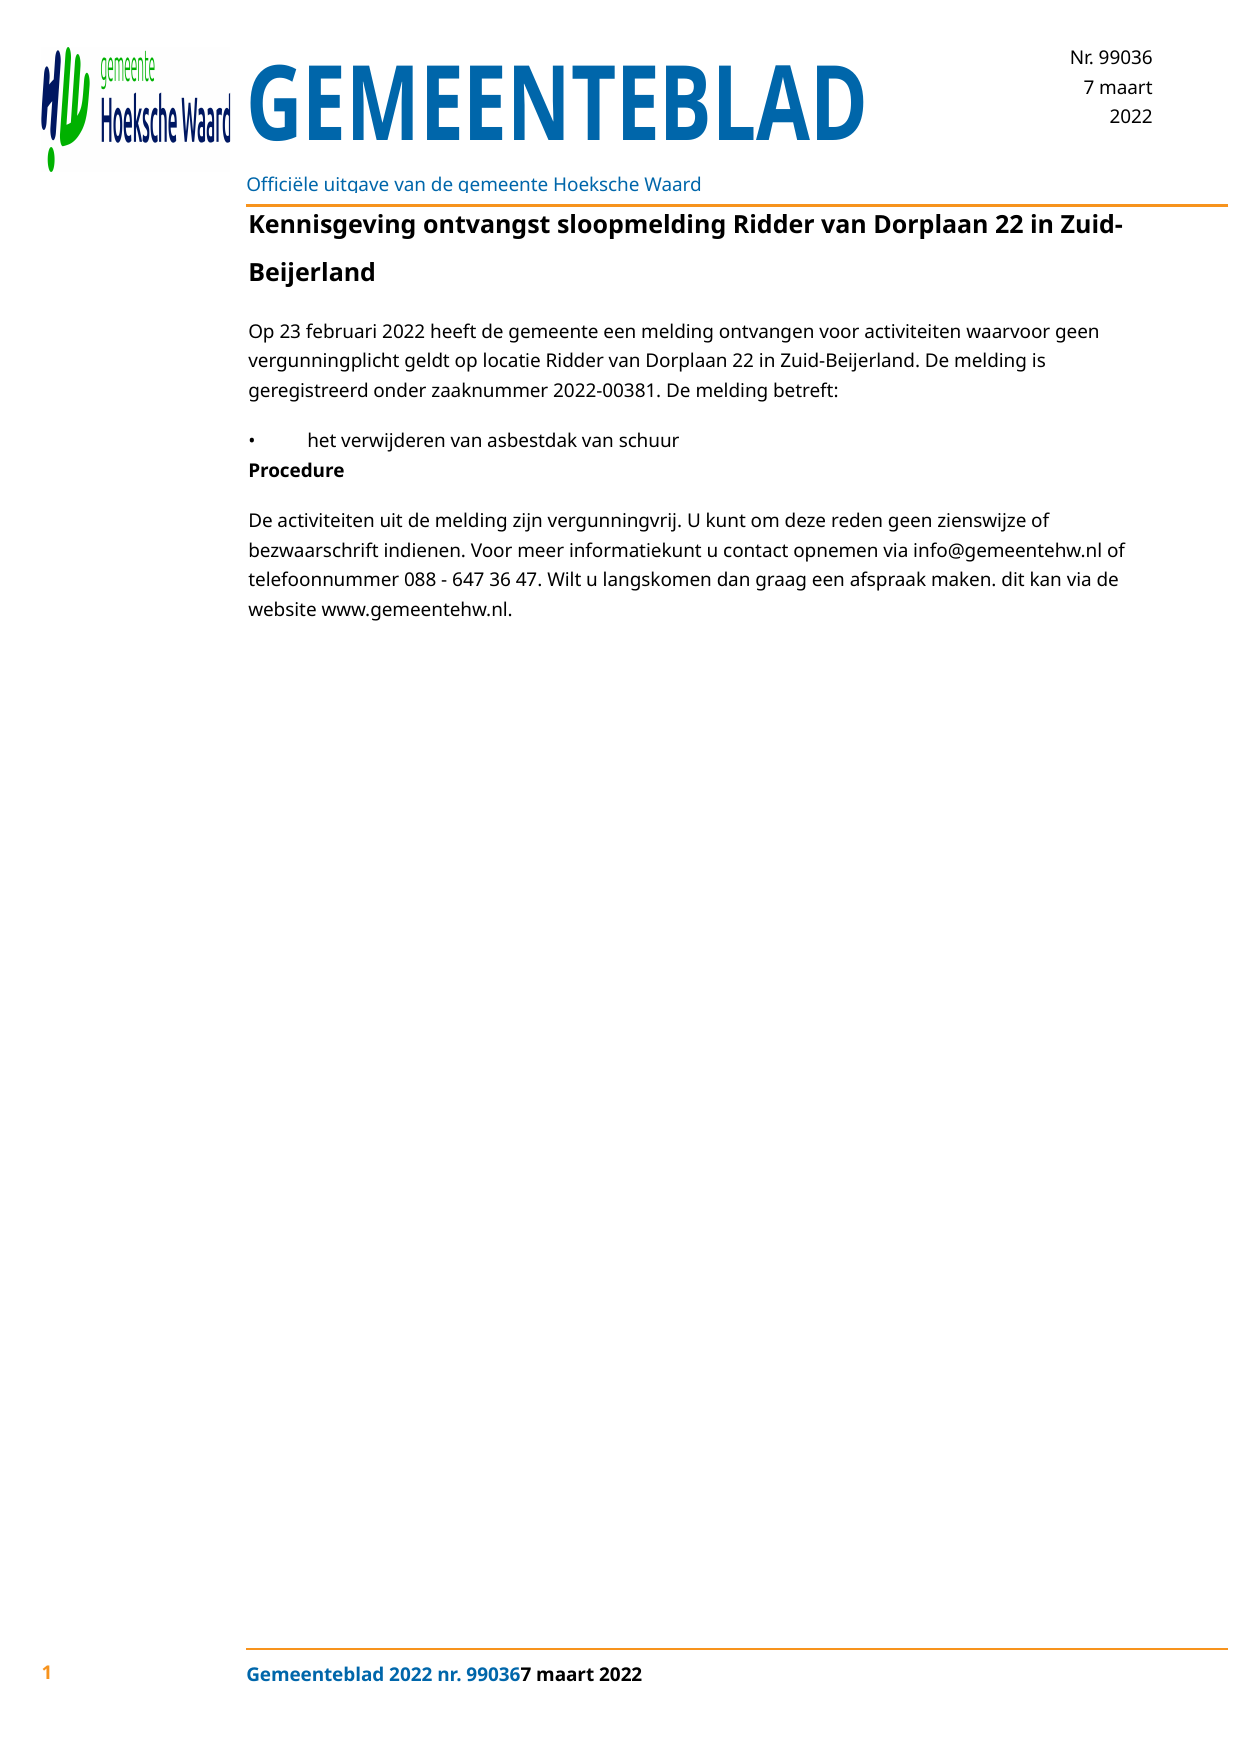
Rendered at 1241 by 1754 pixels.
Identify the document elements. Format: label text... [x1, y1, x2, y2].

picture [41, 47, 231, 172]
text De activiteiten uit de melding zijn vergunningvrij. U kunt om deze reden geen zienswijze of bezwaarschrift indienen. Voor meer informatiekunt u contact opnemen via info@gemeentehw.nl of telefoonnummer 088 - 647 36 47. Wilt u langskomen dan graag een afspraak maken. dit kan via de website www.gemeentehw.nl. [248, 507, 1152, 622]
list het verwijderen van asbestdak van schuur [248, 427, 1152, 453]
text Op 23 februari 2022 heeft de gemeente een melding ontvangen voor activiteiten waarvoor geen vergunningplicht geldt op locatie Ridder van Dorplaan 22 in Zuid-Beijerland. De melding is geregistreerd onder zaaknummer 2022-00381. De melding betreft: [248, 318, 1152, 403]
text Procedure [248, 457, 1152, 483]
text Kennisgeving ontvangst sloopmelding Ridder van Dorplaan 22 in Zuid-Beijerland [248, 207, 1152, 288]
